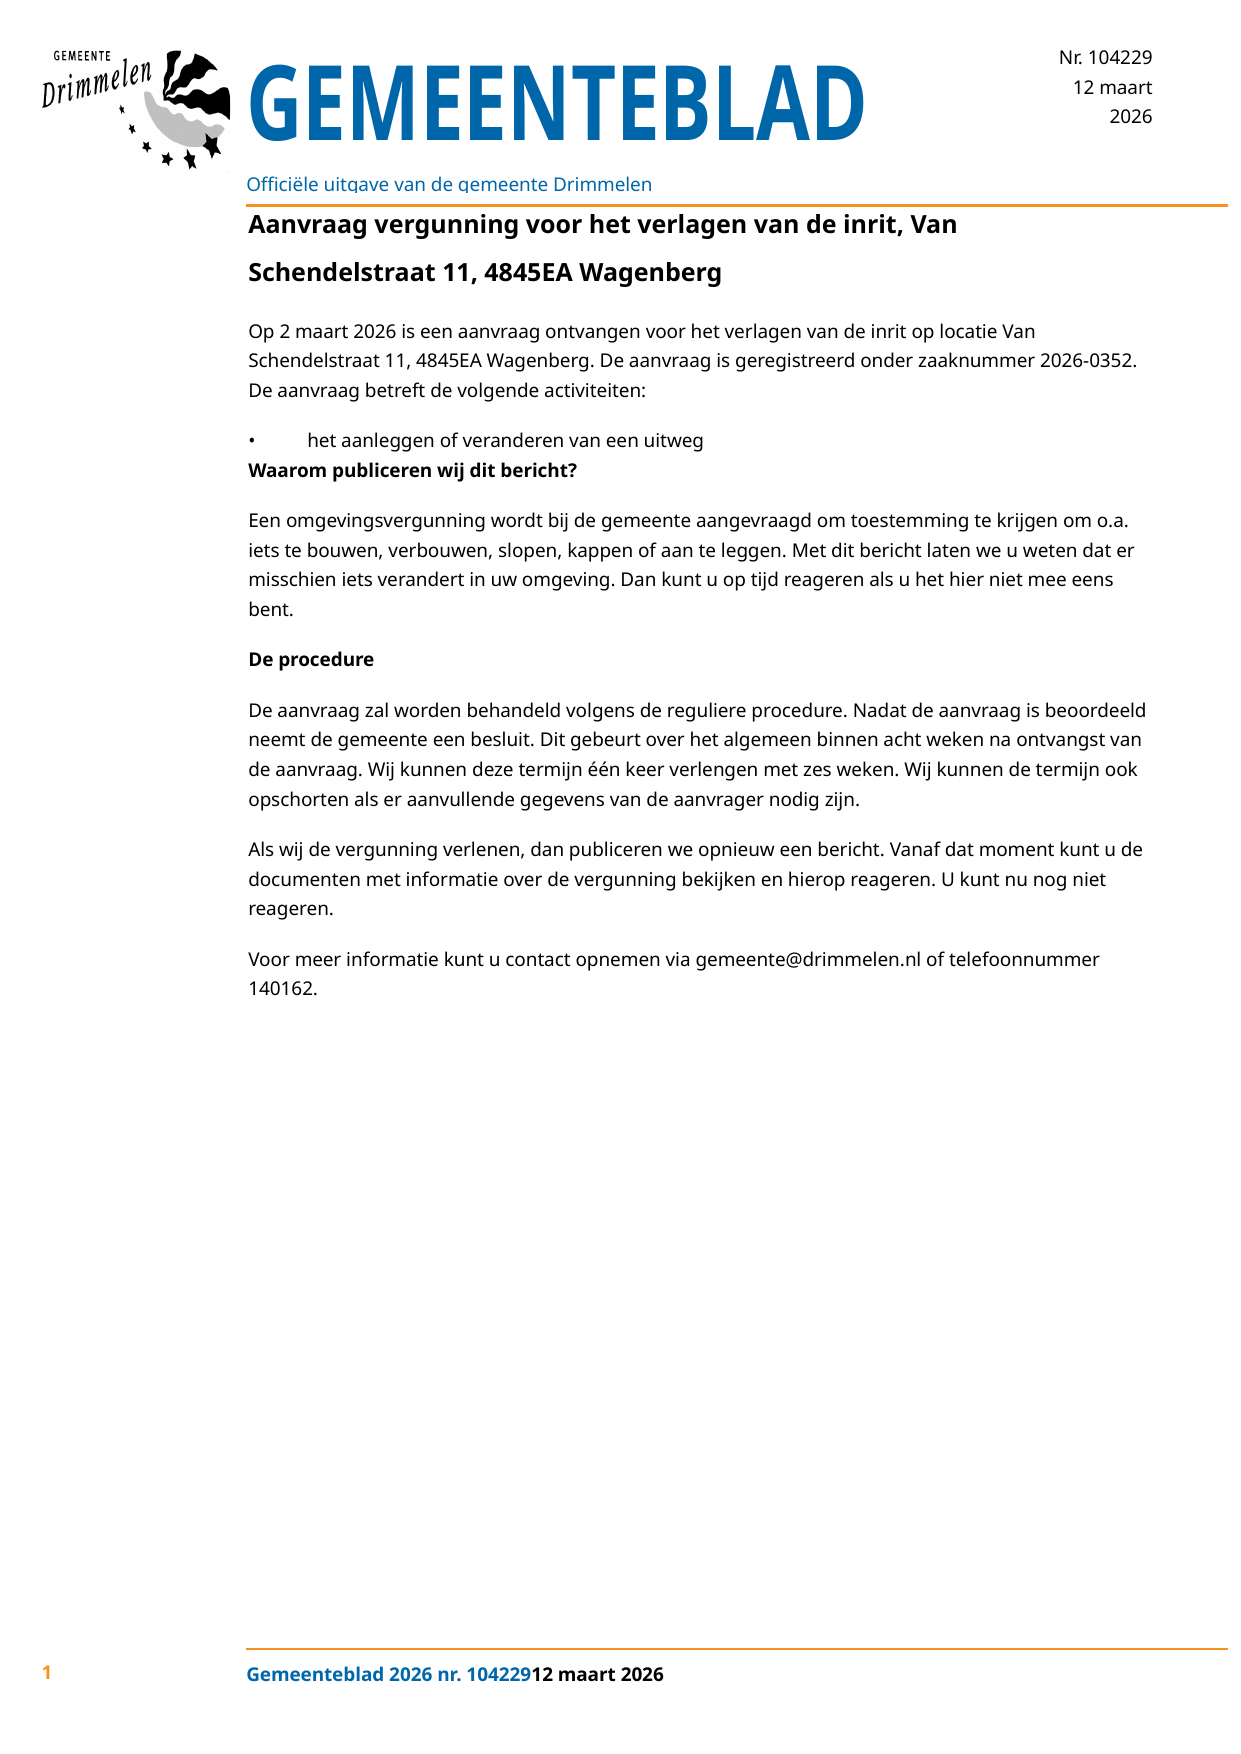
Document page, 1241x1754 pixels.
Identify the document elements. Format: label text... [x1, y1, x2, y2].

picture [41, 47, 231, 172]
text Aanvraag vergunning voor het verlagen van de inrit, Van Schendelstraat 11, 4845EA Wagenberg [248, 207, 1152, 288]
text Een omgevingsvergunning wordt bij de gemeente aangevraagd om toestemming te krijgen om o.a. iets te bouwen, verbouwen, slopen, kappen of aan te leggen. Met dit bericht laten we u weten dat er misschien iets verandert in uw omgeving. Dan kunt u op tijd reageren als u het hier niet mee eens bent. [248, 507, 1152, 622]
text Waarom publiceren wij dit bericht? [248, 457, 1152, 483]
text De procedure [248, 647, 1152, 672]
text Als wij de vergunning verlenen, dan publiceren we opnieuw een bericht. Vanaf dat moment kunt u de documenten met informatie over de vergunning bekijken en hierop reageren. U kunt nu nog niet reageren. [248, 836, 1152, 921]
text De aanvraag zal worden behandeld volgens de reguliere procedure. Nadat de aanvraag is beoordeeld neemt de gemeente een besluit. Dit gebeurt over het algemeen binnen acht weken na ontvangst van de aanvraag. Wij kunnen deze termijn één keer verlengen met zes weken. Wij kunnen de termijn ook opschorten als er aanvullende gegevens van de aanvrager nodig zijn. [248, 697, 1152, 812]
text Voor meer informatie kunt u contact opnemen via gemeente@drimmelen.nl of telefoonnummer 140162. [248, 946, 1152, 1001]
list het aanleggen of veranderen van een uitweg [248, 427, 1152, 453]
text Op 2 maart 2026 is een aanvraag ontvangen voor het verlagen van de inrit op locatie Van Schendelstraat 11, 4845EA Wagenberg. De aanvraag is geregistreerd onder zaaknummer 2026-0352. De aanvraag betreft de volgende activiteiten: [248, 318, 1152, 403]
